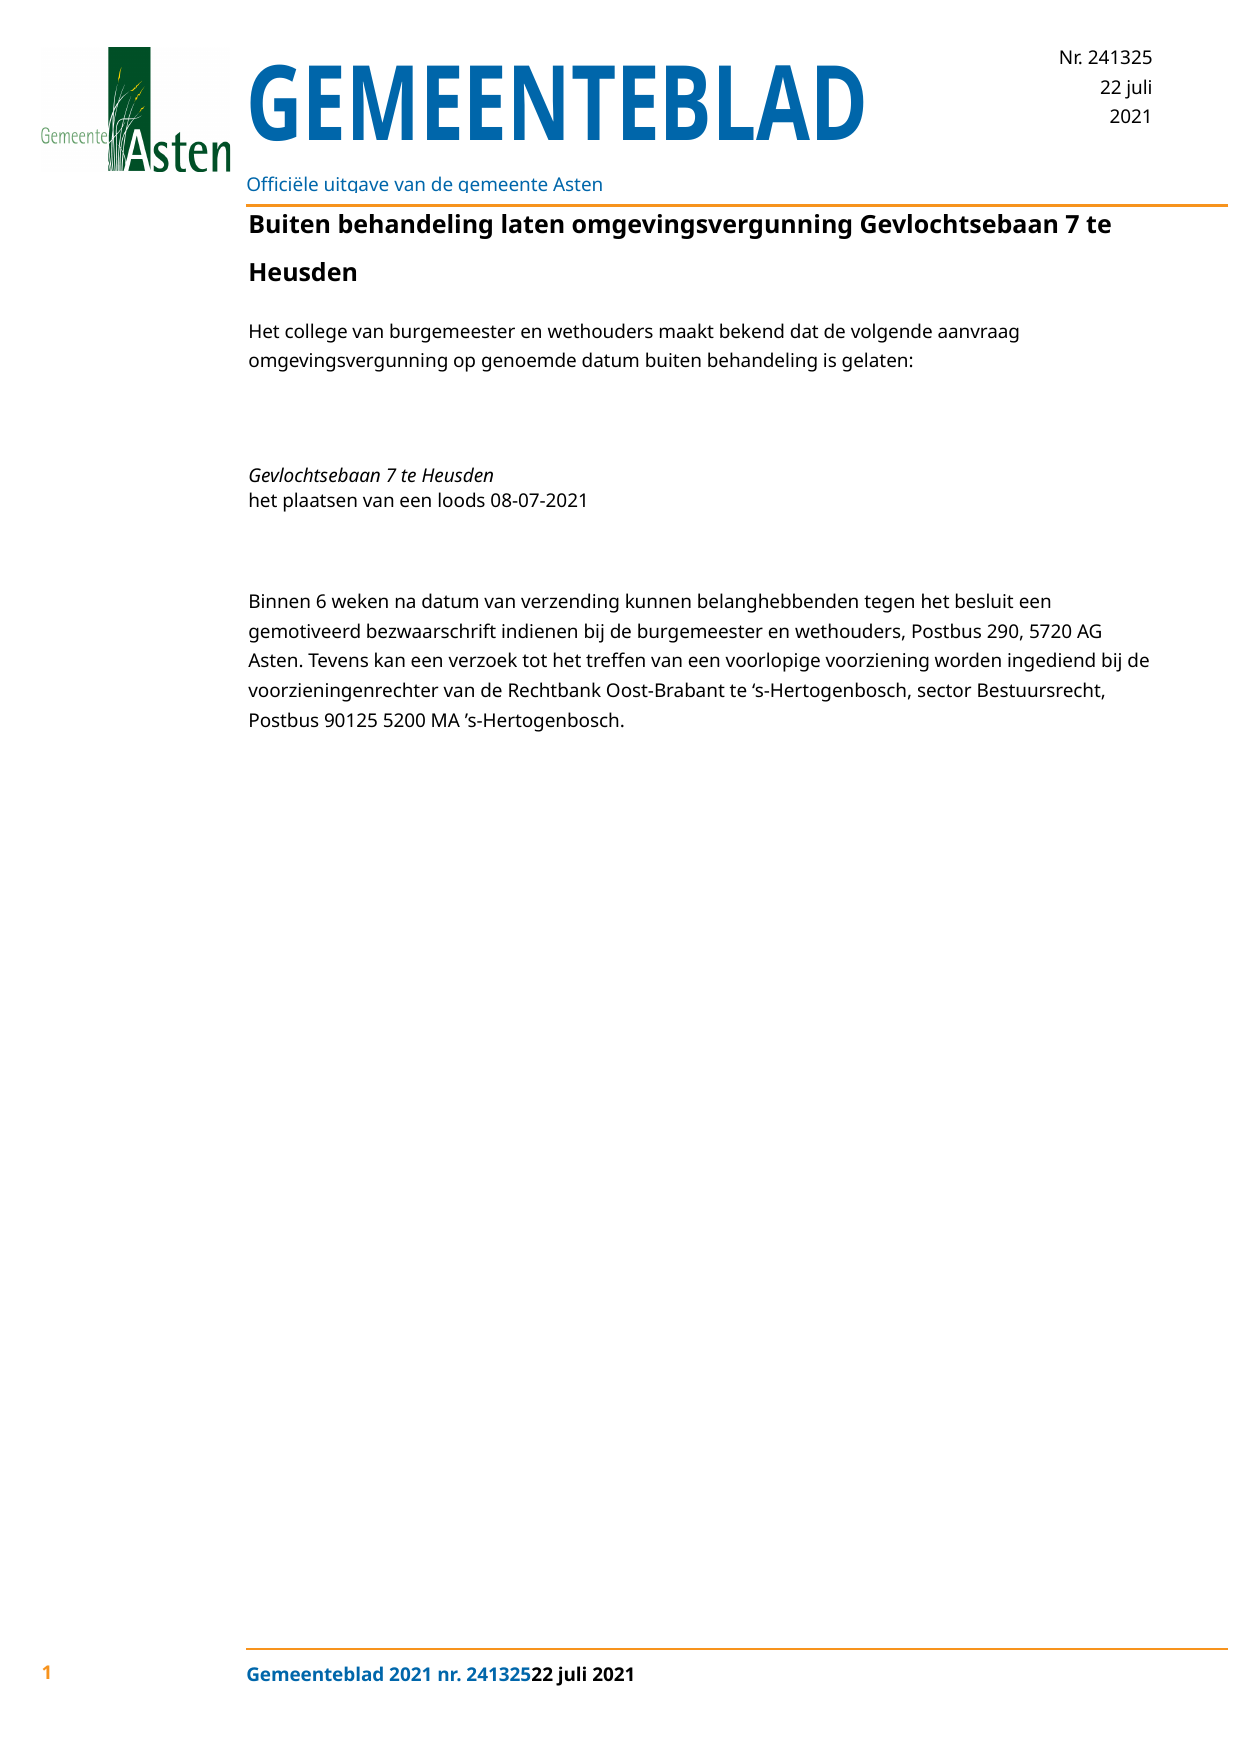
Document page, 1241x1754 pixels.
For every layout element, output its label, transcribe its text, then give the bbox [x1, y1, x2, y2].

text Buiten behandeling laten omgevingsvergunning Gevlochtsebaan 7 te Heusden [248, 207, 1152, 288]
text Het college van burgemeester en wethouders maakt bekend dat de volgende aanvraag omgevingsvergunning op genoemde datum buiten behandeling is gelaten: [248, 318, 1152, 373]
text het plaatsen van een loods 08-07-2021 [248, 488, 1152, 513]
text Gevlochtsebaan 7 te Heusden [248, 462, 1152, 488]
text Binnen 6 weken na datum van verzending kunnen belanghebbenden tegen het besluit een gemotiveerd bezwaarschrift indienen bij de burgemeester en wethouders, Postbus 290, 5720 AG Asten. Tevens kan een verzoek tot het treffen van een voorlopige voorziening worden ingediend bij de voorzieningenrechter van de Rechtbank Oost-Brabant te ‘s-Hertogenbosch, sector Bestuursrecht, Postbus 90125 5200 MA ’s-Hertogenbosch. [248, 588, 1152, 732]
picture [41, 47, 231, 172]
